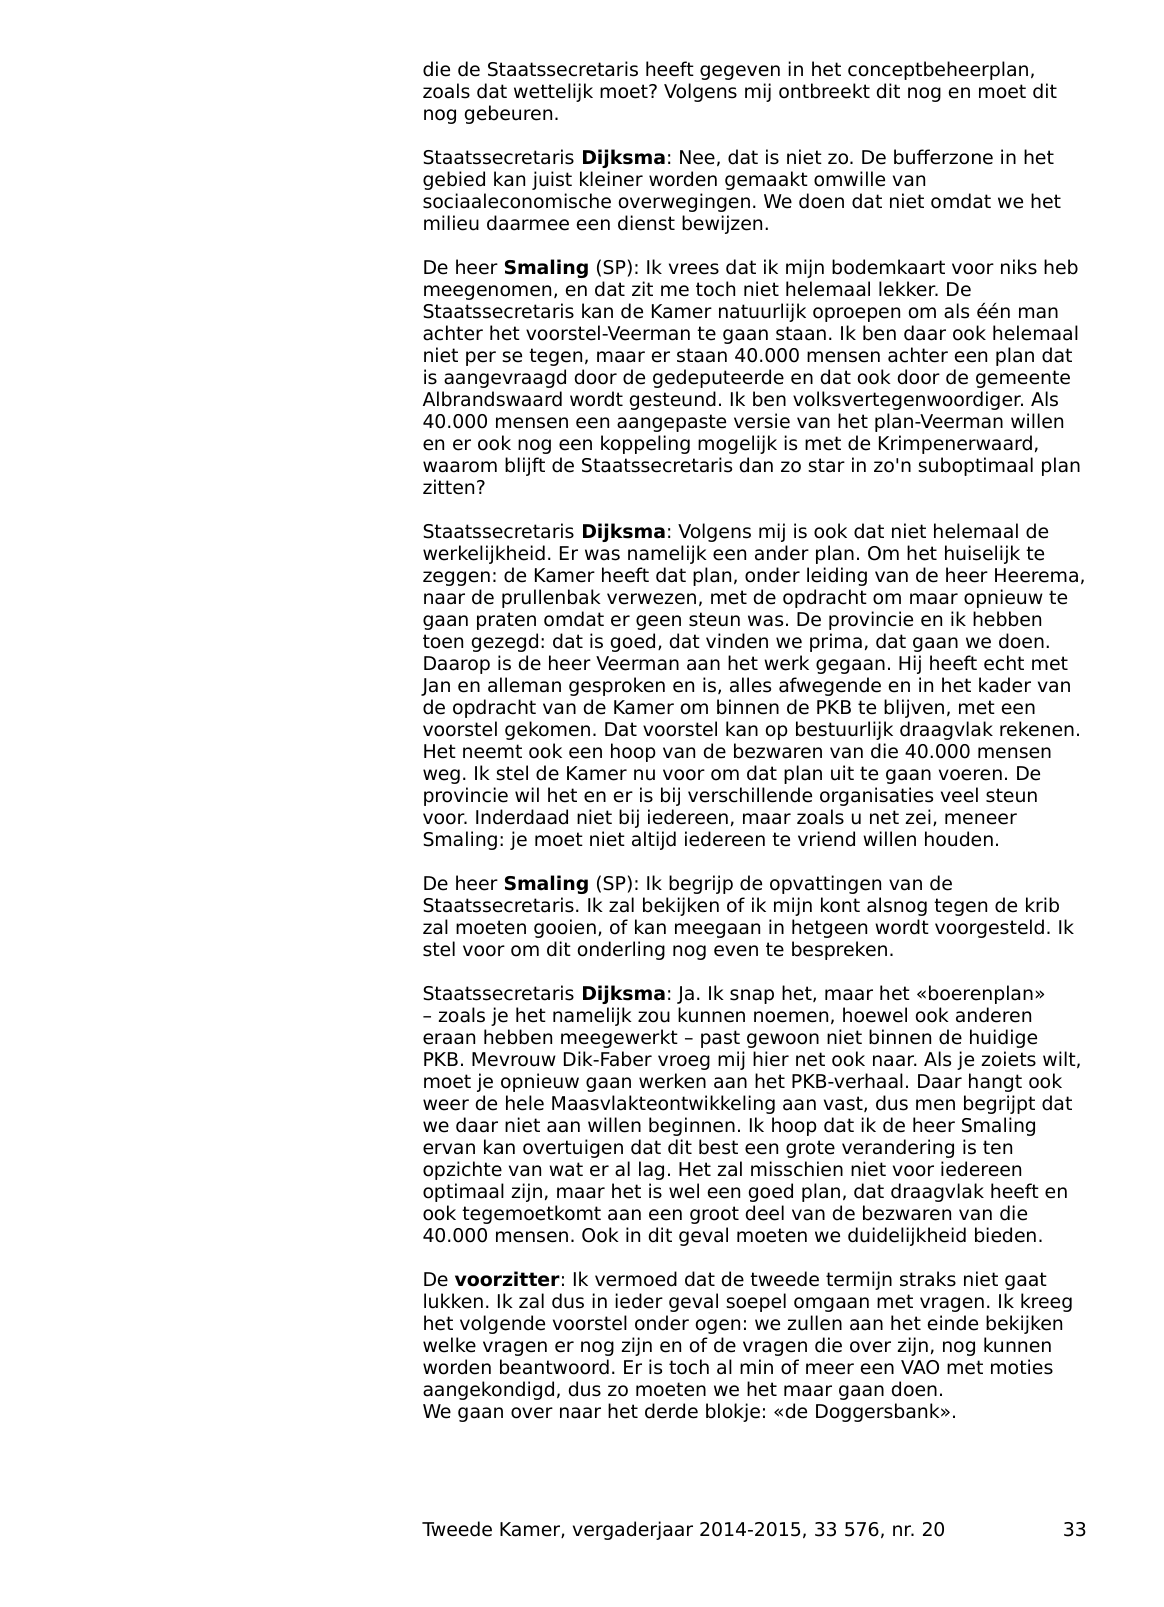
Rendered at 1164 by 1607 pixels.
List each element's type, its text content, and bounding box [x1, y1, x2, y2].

text Staatssecretaris Dijksma: Ja. Ik snap het, maar het «boerenplan» – zoals je het namelijk zou kunnen noemen, hoewel ook anderen eraan hebben meegewerkt – past gewoon niet binnen de huidige PKB. Mevrouw Dik-Faber vroeg mij hier net ook naar. Als je zoiets wilt, moet je opnieuw gaan werken aan het PKB-verhaal. Daar hangt ook weer de hele Maasvlakteontwikkeling aan vast, dus men begrijpt dat we daar niet aan willen beginnen. Ik hoop dat ik de heer Smaling ervan kan overtuigen dat dit best een grote verandering is ten opzichte van wat er al lag. Het zal misschien niet voor iedereen optimaal zijn, maar het is wel een goed plan, dat draagvlak heeft en ook tegemoetkomt aan een groot deel van de bezwaren van die 40.000 mensen. Ook in dit geval moeten we duidelijkheid bieden. [422, 983, 1087, 1247]
text De heer Smaling (SP): Ik begrijp de opvattingen van de Staatssecretaris. Ik zal bekijken of ik mijn kont alsnog tegen de krib zal moeten gooien, of kan meegaan in hetgeen wordt voorgesteld. Ik stel voor om dit onderling nog even te bespreken. [422, 873, 1087, 961]
text De heer Smaling (SP): Ik vrees dat ik mijn bodemkaart voor niks heb meegenomen, en dat zit me toch niet helemaal lekker. De Staatssecretaris kan de Kamer natuurlijk oproepen om als één man achter het voorstel-Veerman te gaan staan. Ik ben daar ook helemaal niet per se tegen, maar er staan 40.000 mensen achter een plan dat is aangevraagd door de gedeputeerde en dat ook door de gemeente Albrandswaard wordt gesteund. Ik ben volksvertegenwoordiger. Als 40.000 mensen een aangepaste versie van het plan-Veerman willen en er ook nog een koppeling mogelijk is met de Krimpenerwaard, waarom blijft de Staatssecretaris dan zo star in zo'n suboptimaal plan zitten? [422, 257, 1087, 499]
text We gaan over naar het derde blokje: «de Doggersbank». [422, 1401, 1087, 1423]
text Staatssecretaris Dijksma: Nee, dat is niet zo. De bufferzone in het gebied kan juist kleiner worden gemaakt omwille van sociaaleconomische overwegingen. We doen dat niet omdat we het milieu daarmee een dienst bewijzen. [422, 147, 1087, 235]
text Staatssecretaris Dijksma: Volgens mij is ook dat niet helemaal de werkelijkheid. Er was namelijk een ander plan. Om het huiselijk te zeggen: de Kamer heeft dat plan, onder leiding van de heer Heerema, naar de prullenbak verwezen, met de opdracht om maar opnieuw te gaan praten omdat er geen steun was. De provincie en ik hebben toen gezegd: dat is goed, dat vinden we prima, dat gaan we doen. Daarop is de heer Veerman aan het werk gegaan. Hij heeft echt met Jan en alleman gesproken en is, alles afwegende en in het kader van de opdracht van de Kamer om binnen de PKB te blijven, met een voorstel gekomen. Dat voorstel kan op bestuurlijk draagvlak rekenen. Het neemt ook een hoop van de bezwaren van die 40.000 mensen weg. Ik stel de Kamer nu voor om dat plan uit te gaan voeren. De provincie wil het en er is bij verschillende organisaties veel steun voor. Inderdaad niet bij iedereen, maar zoals u net zei, meneer Smaling: je moet niet altijd iedereen te vriend willen houden. [422, 521, 1087, 851]
text die de Staatssecretaris heeft gegeven in het conceptbeheerplan, zoals dat wettelijk moet? Volgens mij ontbreekt dit nog en moet dit nog gebeuren. [422, 59, 1087, 125]
text De voorzitter: Ik vermoed dat de tweede termijn straks niet gaat lukken. Ik zal dus in ieder geval soepel omgaan met vragen. Ik kreeg het volgende voorstel onder ogen: we zullen aan het einde bekijken welke vragen er nog zijn en of de vragen die over zijn, nog kunnen worden beantwoord. Er is toch al min of meer een VAO met moties aangekondigd, dus zo moeten we het maar gaan doen. [422, 1269, 1087, 1401]
